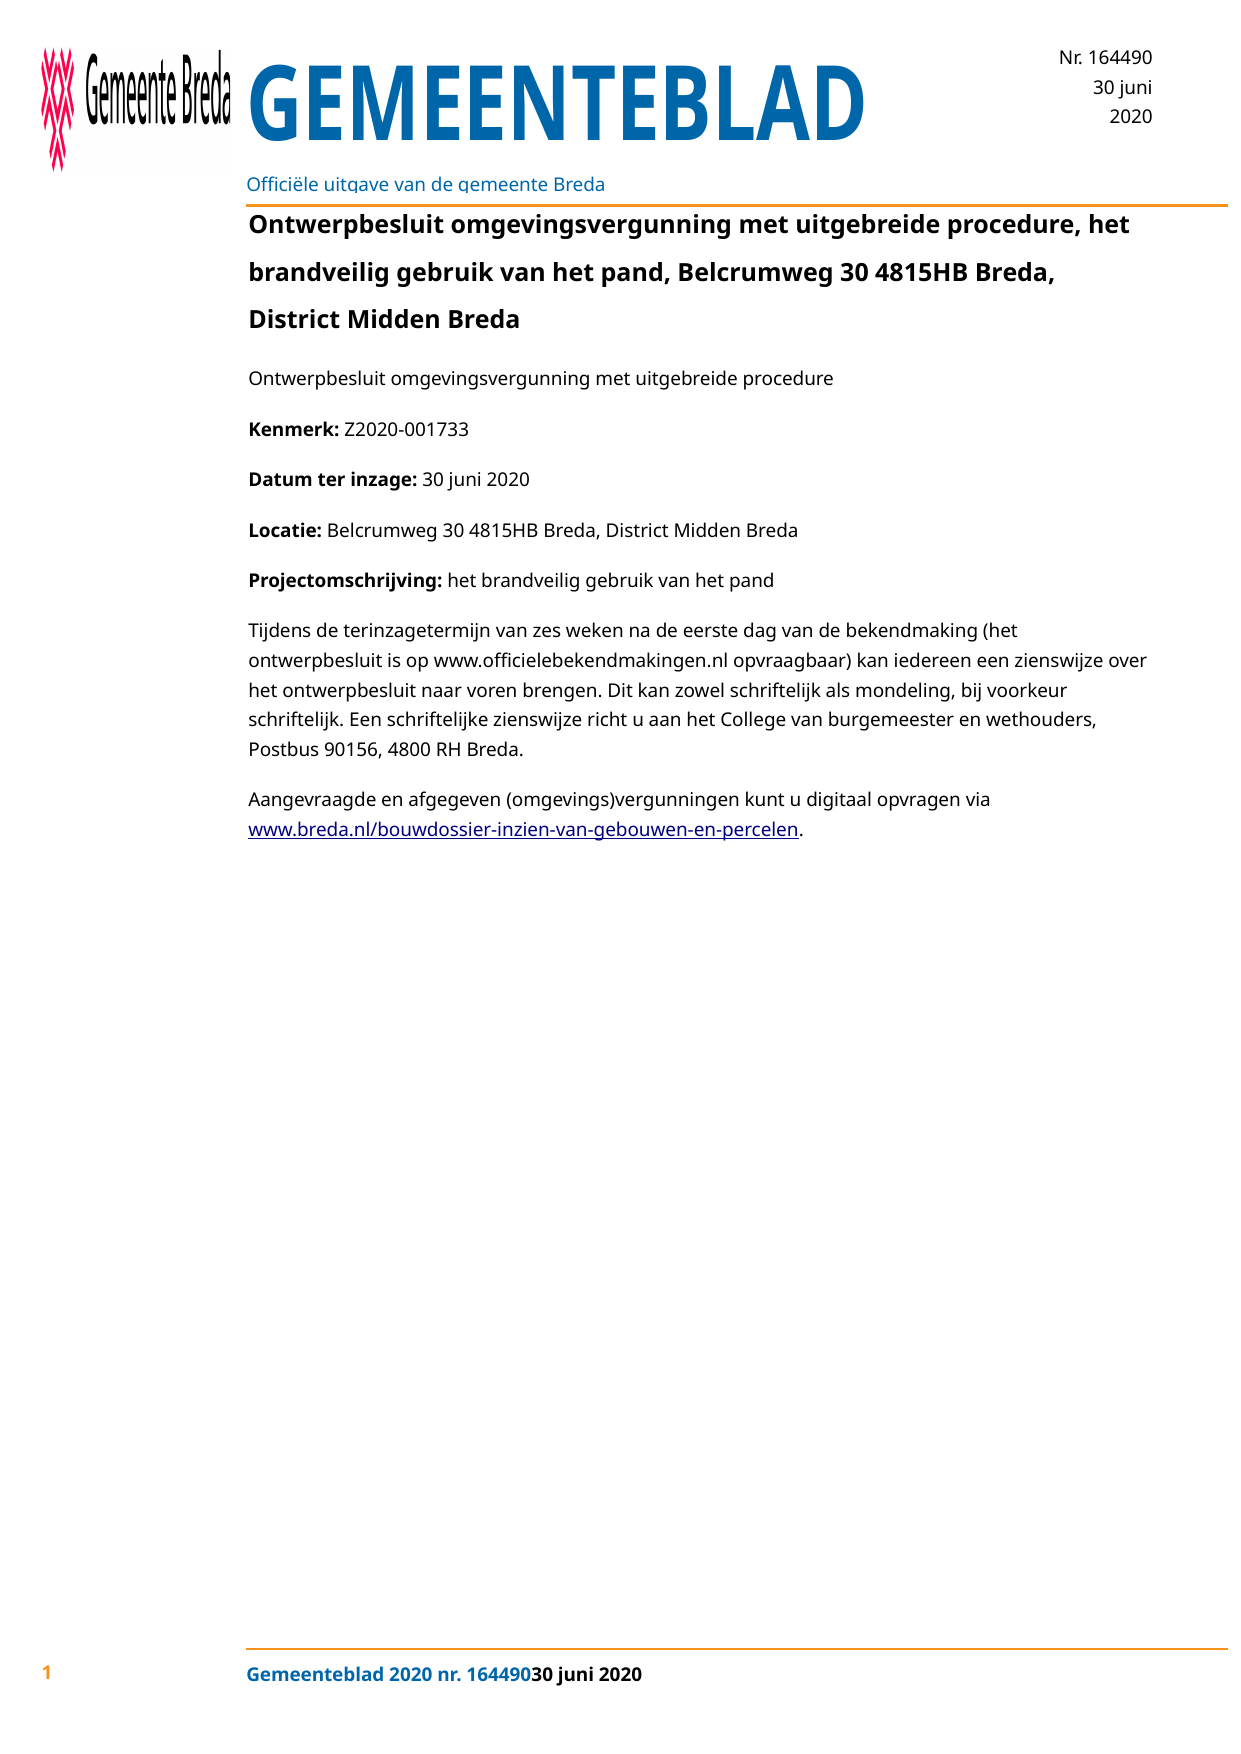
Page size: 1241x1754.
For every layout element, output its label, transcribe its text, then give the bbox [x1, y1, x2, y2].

text Ontwerpbesluit omgevingsvergunning met uitgebreide procedure, het brandveilig gebruik van het pand, Belcrumweg 30 4815HB Breda, District Midden Breda [248, 207, 1152, 336]
text Aangevraagde en afgegeven (omgevings)vergunningen kunt u digitaal opvragen via www.breda.nl/bouwdossier-inzien-van-gebouwen-en-percelen. [248, 786, 1152, 842]
text Locatie: Belcrumweg 30 4815HB Breda, District Midden Breda [248, 517, 1152, 542]
picture [41, 47, 231, 172]
text Kenmerk: Z2020-001733 [248, 416, 1152, 442]
text Projectomschrijving: het brandveilig gebruik van het pand [248, 567, 1152, 593]
text Datum ter inzage: 30 juni 2020 [248, 466, 1152, 492]
text Ontwerpbesluit omgevingsvergunning met uitgebreide procedure [248, 366, 1152, 391]
text Tijdens de terinzagetermijn van zes weken na de eerste dag van de bekendmaking (het ontwerpbesluit is op www.officielebekendmakingen.nl opvraagbaar) kan iedereen een zienswijze over het ontwerpbesluit naar voren brengen. Dit kan zowel schriftelijk als mondeling, bij voorkeur schriftelijk. Een schriftelijke zienswijze richt u aan het College van burgemeester en wethouders, Postbus 90156, 4800 RH Breda. [248, 618, 1152, 762]
